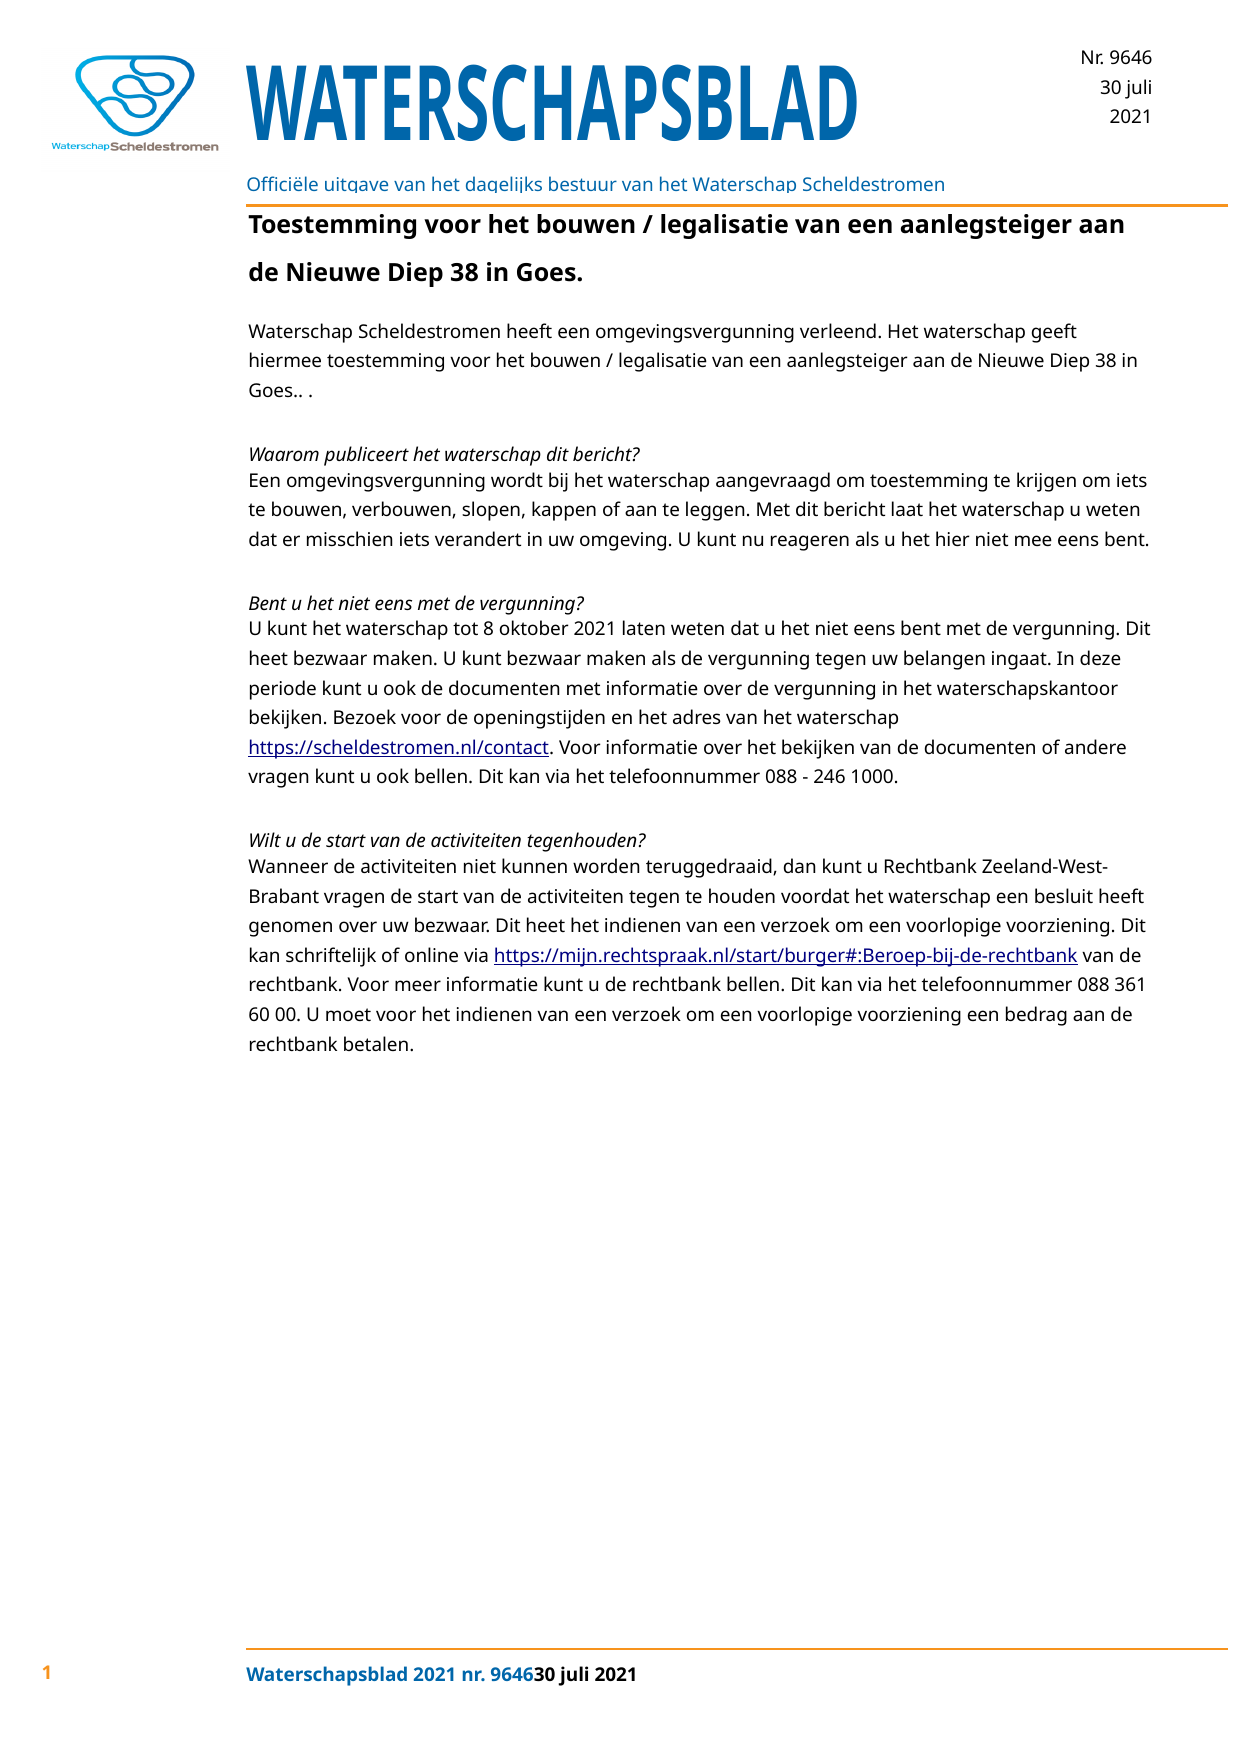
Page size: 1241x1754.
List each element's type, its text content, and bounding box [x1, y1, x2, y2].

text Bent u het niet eens met de vergunning? [248, 590, 1152, 616]
picture [41, 47, 231, 172]
text Toestemming voor het bouwen / legalisatie van een aanlegsteiger aan de Nieuwe Diep 38 in Goes. [248, 207, 1152, 288]
text U kunt het waterschap tot 8 oktober 2021 laten weten dat u het niet eens bent met de vergunning. Dit heet bezwaar maken. U kunt bezwaar maken als de vergunning tegen uw belangen ingaat. In deze periode kunt u ook de documenten met informatie over de vergunning in het waterschapskantoor bekijken. Bezoek voor de openingstijden en het adres van het waterschap https://scheldestromen.nl/contact. Voor informatie over het bekijken van de documenten of andere vragen kunt u ook bellen. Dit kan via het telefoonnummer 088 - 246 1000. [248, 616, 1152, 789]
text Waarom publiceert het waterschap dit bericht? [248, 441, 1152, 467]
text Wilt u de start van de activiteiten tegenhouden? [248, 827, 1152, 853]
text Wanneer de activiteiten niet kunnen worden teruggedraaid, dan kunt u Rechtbank Zeeland-West-Brabant vragen de start van de activiteiten tegen te houden voordat het waterschap een besluit heeft genomen over uw bezwaar. Dit heet het indienen van een verzoek om een voorlopige voorziening. Dit kan schriftelijk of online via https://mijn.rechtspraak.nl/start/burger#:Beroep-bij-de-rechtbank van de rechtbank. Voor meer informatie kunt u de rechtbank bellen. Dit kan via het telefoonnummer 088 361 60 00. U moet voor het indienen van een verzoek om een voorlopige voorziening een bedrag aan de rechtbank betalen. [248, 853, 1152, 1056]
text Waterschap Scheldestromen heeft een omgevingsvergunning verleend. Het waterschap geeft hiermee toestemming voor het bouwen / legalisatie van een aanlegsteiger aan de Nieuwe Diep 38 in Goes.. . [248, 318, 1152, 403]
text Een omgevingsvergunning wordt bij het waterschap aangevraagd om toestemming te krijgen om iets te bouwen, verbouwen, slopen, kappen of aan te leggen. Met dit bericht laat het waterschap u weten dat er misschien iets verandert in uw omgeving. U kunt nu reageren als u het hier niet mee eens bent. [248, 467, 1152, 552]
